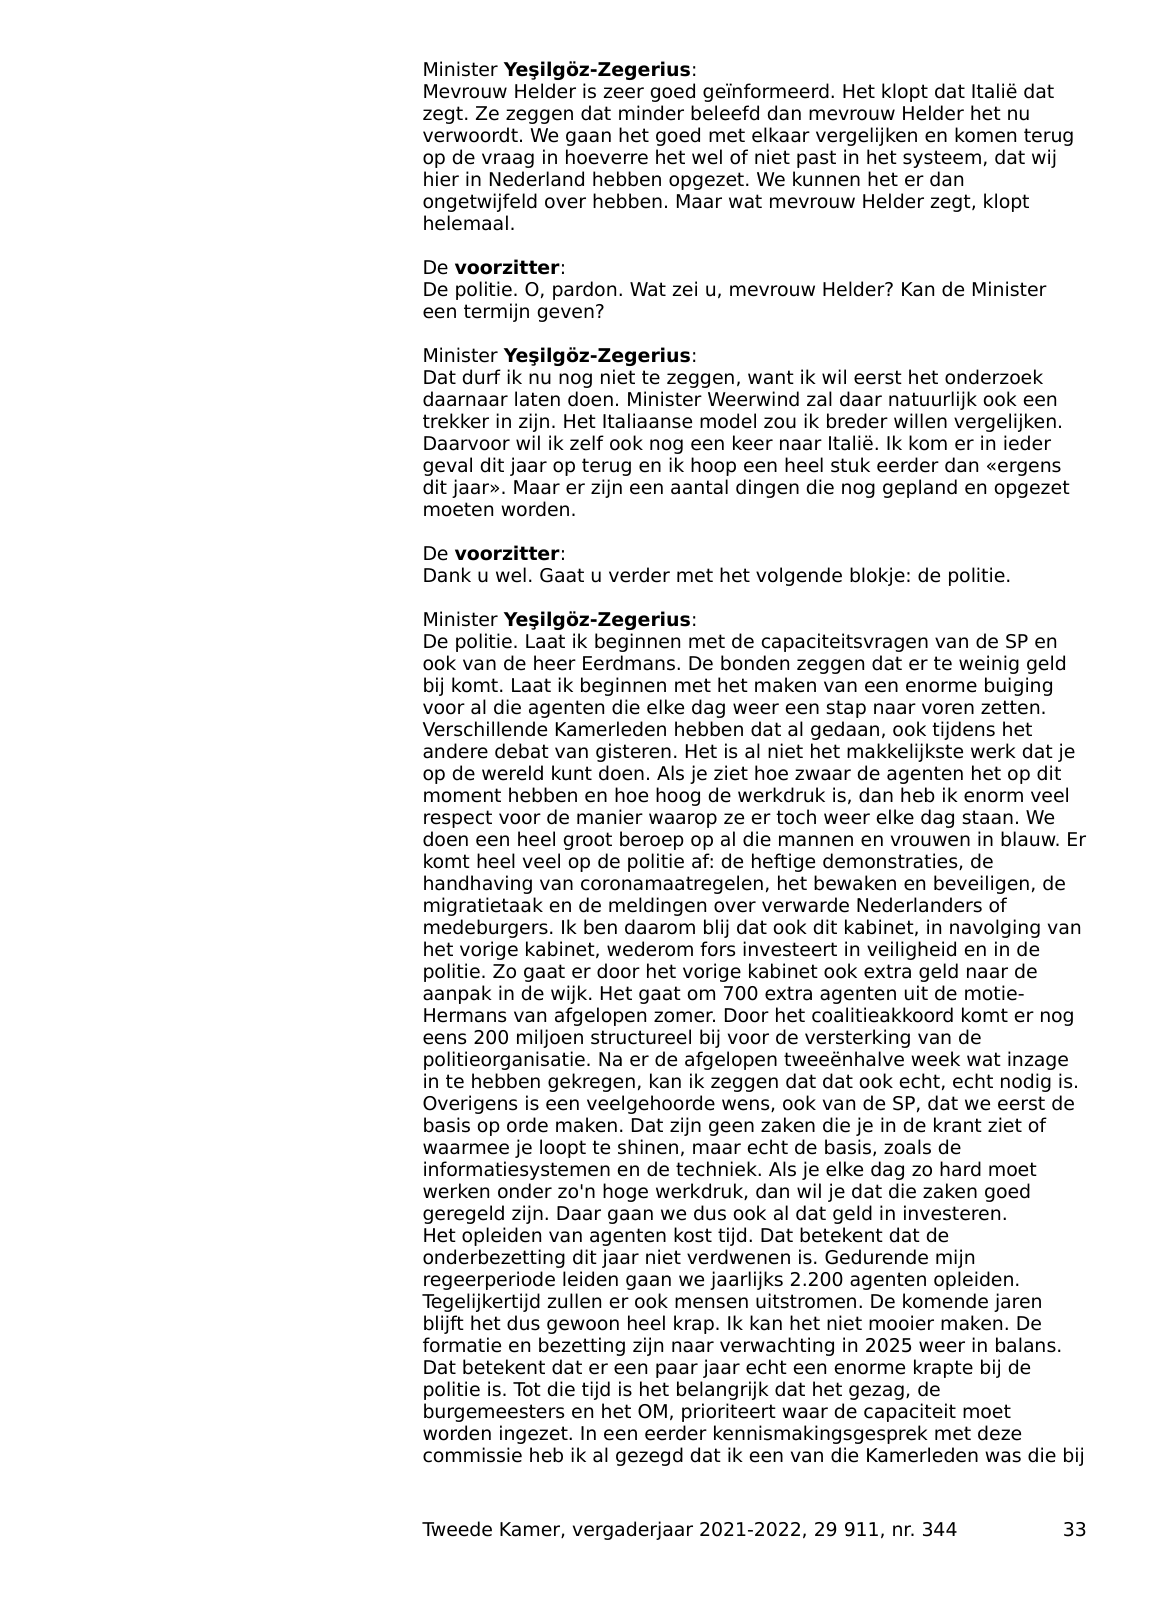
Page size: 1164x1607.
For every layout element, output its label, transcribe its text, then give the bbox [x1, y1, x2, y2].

text Minister Yeşilgöz-Zegerius: [422, 59, 1087, 81]
text De politie. O, pardon. Wat zei u, mevrouw Helder? Kan de Minister een termijn geven? [422, 279, 1087, 323]
text De voorzitter: [422, 257, 1087, 279]
text Minister Yeşilgöz-Zegerius: [422, 345, 1087, 367]
text Mevrouw Helder is zeer goed geïnformeerd. Het klopt dat Italië dat zegt. Ze zeggen dat minder beleefd dan mevrouw Helder het nu verwoordt. We gaan het goed met elkaar vergelijken en komen terug op de vraag in hoeverre het wel of niet past in het systeem, dat wij hier in Nederland hebben opgezet. We kunnen het er dan ongetwijfeld over hebben. Maar wat mevrouw Helder zegt, klopt helemaal. [422, 81, 1087, 235]
text Dank u wel. Gaat u verder met het volgende blokje: de politie. [422, 565, 1087, 587]
text Het opleiden van agenten kost tijd. Dat betekent dat de onderbezetting dit jaar niet verdwenen is. Gedurende mijn regeerperiode leiden gaan we jaarlijks 2.200 agenten opleiden. Tegelijkertijd zullen er ook mensen uitstromen. De komende jaren blijft het dus gewoon heel krap. Ik kan het niet mooier maken. De formatie en bezetting zijn naar verwachting in 2025 weer in balans. Dat betekent dat er een paar jaar echt een enorme krapte bij de politie is. Tot die tijd is het belangrijk dat het gezag, de burgemeesters en het OM, prioriteert waar de capaciteit moet worden ingezet. In een eerder kennismakingsgesprek met deze commissie heb ik al gezegd dat ik een van die Kamerleden was die bij [422, 1225, 1087, 1467]
text De politie. Laat ik beginnen met de capaciteitsvragen van de SP en ook van de heer Eerdmans. De bonden zeggen dat er te weinig geld bij komt. Laat ik beginnen met het maken van een enorme buiging voor al die agenten die elke dag weer een stap naar voren zetten. Verschillende Kamerleden hebben dat al gedaan, ook tijdens het andere debat van gisteren. Het is al niet het makkelijkste werk dat je op de wereld kunt doen. Als je ziet hoe zwaar de agenten het op dit moment hebben en hoe hoog de werkdruk is, dan heb ik enorm veel respect voor de manier waarop ze er toch weer elke dag staan. We doen een heel groot beroep op al die mannen en vrouwen in blauw. Er komt heel veel op de politie af: de heftige demonstraties, de handhaving van coronamaatregelen, het bewaken en beveiligen, de migratietaak en de meldingen over verwarde Nederlanders of medeburgers. Ik ben daarom blij dat ook dit kabinet, in navolging van het vorige kabinet, wederom fors investeert in veiligheid en in de politie. Zo gaat er door het vorige kabinet ook extra geld naar de aanpak in de wijk. Het gaat om 700 extra agenten uit de motie-Hermans van afgelopen zomer. Door het coalitieakkoord komt er nog eens 200 miljoen structureel bij voor de versterking van de politieorganisatie. Na er de afgelopen tweeënhalve week wat inzage in te hebben gekregen, kan ik zeggen dat dat ook echt, echt nodig is. Overigens is een veelgehoorde wens, ook van de SP, dat we eerst de basis op orde maken. Dat zijn geen zaken die je in de krant ziet of waarmee je loopt te shinen, maar echt de basis, zoals de informatiesystemen en de techniek. Als je elke dag zo hard moet werken onder zo'n hoge werkdruk, dan wil je dat die zaken goed geregeld zijn. Daar gaan we dus ook al dat geld in investeren. [422, 631, 1087, 1225]
text Dat durf ik nu nog niet te zeggen, want ik wil eerst het onderzoek daarnaar laten doen. Minister Weerwind zal daar natuurlijk ook een trekker in zijn. Het Italiaanse model zou ik breder willen vergelijken. Daarvoor wil ik zelf ook nog een keer naar Italië. Ik kom er in ieder geval dit jaar op terug en ik hoop een heel stuk eerder dan «ergens dit jaar». Maar er zijn een aantal dingen die nog gepland en opgezet moeten worden. [422, 367, 1087, 521]
text Minister Yeşilgöz-Zegerius: [422, 609, 1087, 631]
text De voorzitter: [422, 543, 1087, 565]
